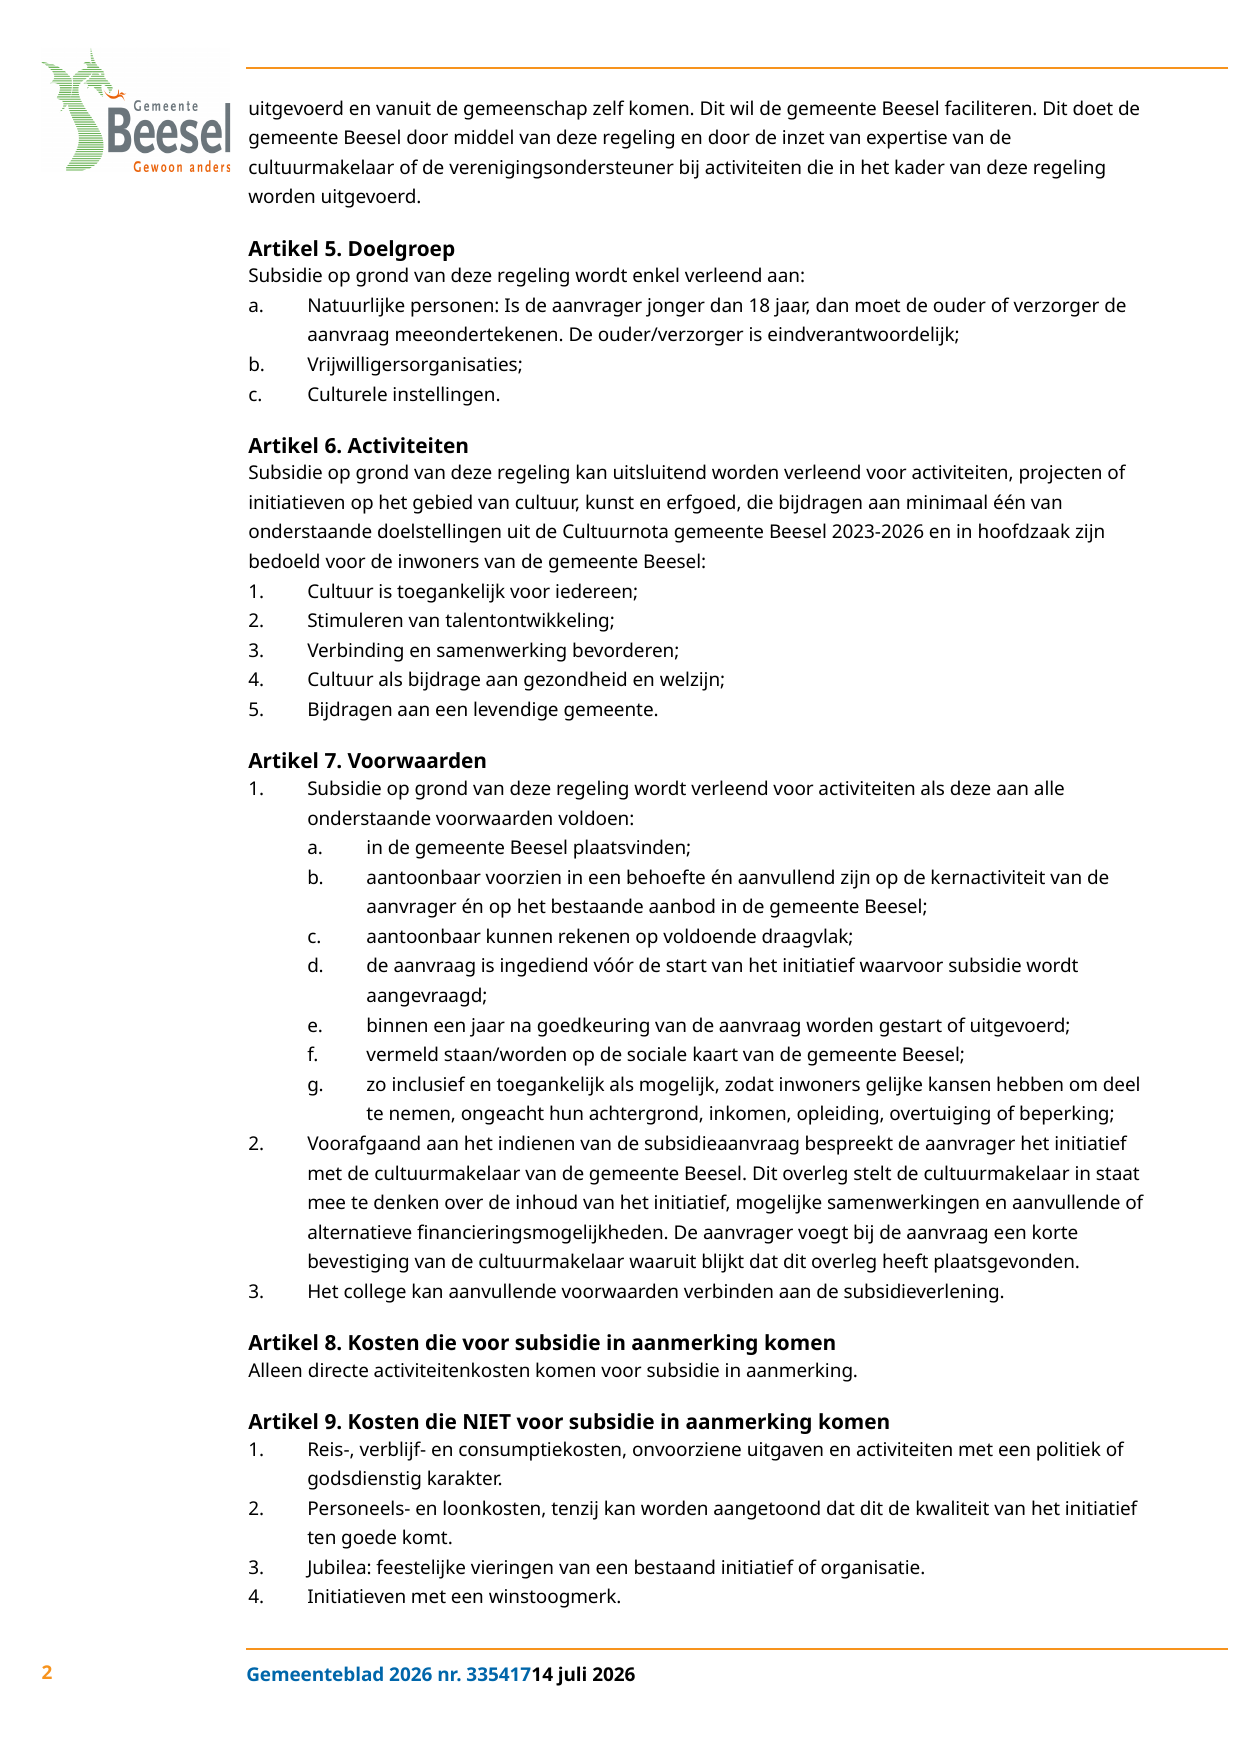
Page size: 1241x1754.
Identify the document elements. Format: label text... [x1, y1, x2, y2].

list Reis-, verblijf- en consumptiekosten, onvoorziene uitgaven en activiteiten met een politiek of godsdienstig karakter. [248, 1436, 1152, 1491]
text Artikel 7. Voorwaarden [248, 747, 1152, 775]
list Stimuleren van talentontwikkeling; [248, 607, 1152, 633]
list Natuurlijke personen: Is de aanvrager jonger dan 18 jaar, dan moet de ouder of verzorger de aanvraag meeondertekenen. De ouder/verzorger is eindverantwoordelijk; [248, 292, 1152, 347]
text Subsidie op grond van deze regeling wordt enkel verleend aan: [248, 262, 1152, 288]
list aantoonbaar voorzien in een behoefte én aanvullend zijn op de kernactiviteit van de aanvrager én op het bestaande aanbod in de gemeente Beesel; [307, 864, 1152, 919]
list in de gemeente Beesel plaatsvinden; [307, 834, 1152, 860]
list Personeels- en loonkosten, tenzij kan worden aangetoond dat dit de kwaliteit van het initiatief ten goede komt. [248, 1495, 1152, 1550]
list Subsidie op grond van deze regeling wordt verleend voor activiteiten als deze aan alle onderstaande voorwaarden voldoen: [248, 775, 1152, 830]
list vermeld staan/worden op de sociale kaart van de gemeente Beesel; [307, 1041, 1152, 1067]
list de aanvraag is ingediend vóór de start van het initiatief waarvoor subsidie wordt aangevraagd; [307, 953, 1152, 1008]
list Jubilea: feestelijke vieringen van een bestaand initiatief of organisatie. [248, 1554, 1152, 1580]
text uitgevoerd en vanuit de gemeenschap zelf komen. Dit wil de gemeente Beesel faciliteren. Dit doet de gemeente Beesel door middel van deze regeling en door de inzet van expertise van de cultuurmakelaar of de verenigingsondersteuner bij activiteiten die in het kader van deze regeling worden uitgevoerd. [248, 95, 1152, 209]
list Bijdragen aan een levendige gemeente. [248, 696, 1152, 722]
list Cultuur is toegankelijk voor iedereen; [248, 578, 1152, 604]
list Voorafgaand aan het indienen van de subsidieaanvraag bespreekt de aanvrager het initiatief met de cultuurmakelaar van de gemeente Beesel. Dit overleg stelt de cultuurmakelaar in staat mee te denken over de inhoud van het initiatief, mogelijke samenwerkingen en aanvullende of alternatieve financieringsmogelijkheden. De aanvrager voegt bij de aanvraag een korte bevestiging van de cultuurmakelaar waaruit blijkt dat dit overleg heeft plaatsgevonden. [248, 1130, 1152, 1274]
list Vrijwilligersorganisaties; [248, 351, 1152, 377]
text Artikel 5. Doelgroep [248, 234, 1152, 262]
list zo inclusief en toegankelijk als mogelijk, zodat inwoners gelijke kansen hebben om deel te nemen, ongeacht hun achtergrond, inkomen, opleiding, overtuiging of beperking; [307, 1071, 1152, 1126]
text Subsidie op grond van deze regeling kan uitsluitend worden verleend voor activiteiten, projecten of initiatieven op het gebied van cultuur, kunst en erfgoed, die bijdragen aan minimaal één van onderstaande doelstellingen uit de Cultuurnota gemeente Beesel 2023-2026 en in hoofdzaak zijn bedoeld voor de inwoners van de gemeente Beesel: [248, 459, 1152, 574]
list aantoonbaar kunnen rekenen op voldoende draagvlak; [307, 923, 1152, 949]
text Artikel 9. Kosten die NIET voor subsidie in aanmerking komen [248, 1407, 1152, 1436]
list Cultuur als bijdrage aan gezondheid en welzijn; [248, 667, 1152, 692]
list binnen een jaar na goedkeuring van de aanvraag worden gestart of uitgevoerd; [307, 1012, 1152, 1037]
list Het college kan aanvullende voorwaarden verbinden aan de subsidieverlening. [248, 1278, 1152, 1304]
text Alleen directe activiteitenkosten komen voor subsidie in aanmerking. [248, 1357, 1152, 1383]
text Artikel 6. Activiteiten [248, 431, 1152, 459]
text Artikel 8. Kosten die voor subsidie in aanmerking komen [248, 1328, 1152, 1357]
list Culturele instellingen. [248, 381, 1152, 406]
picture [41, 47, 231, 172]
list Verbinding en samenwerking bevorderen; [248, 637, 1152, 663]
list Initiatieven met een winstoogmerk. [248, 1584, 1152, 1609]
